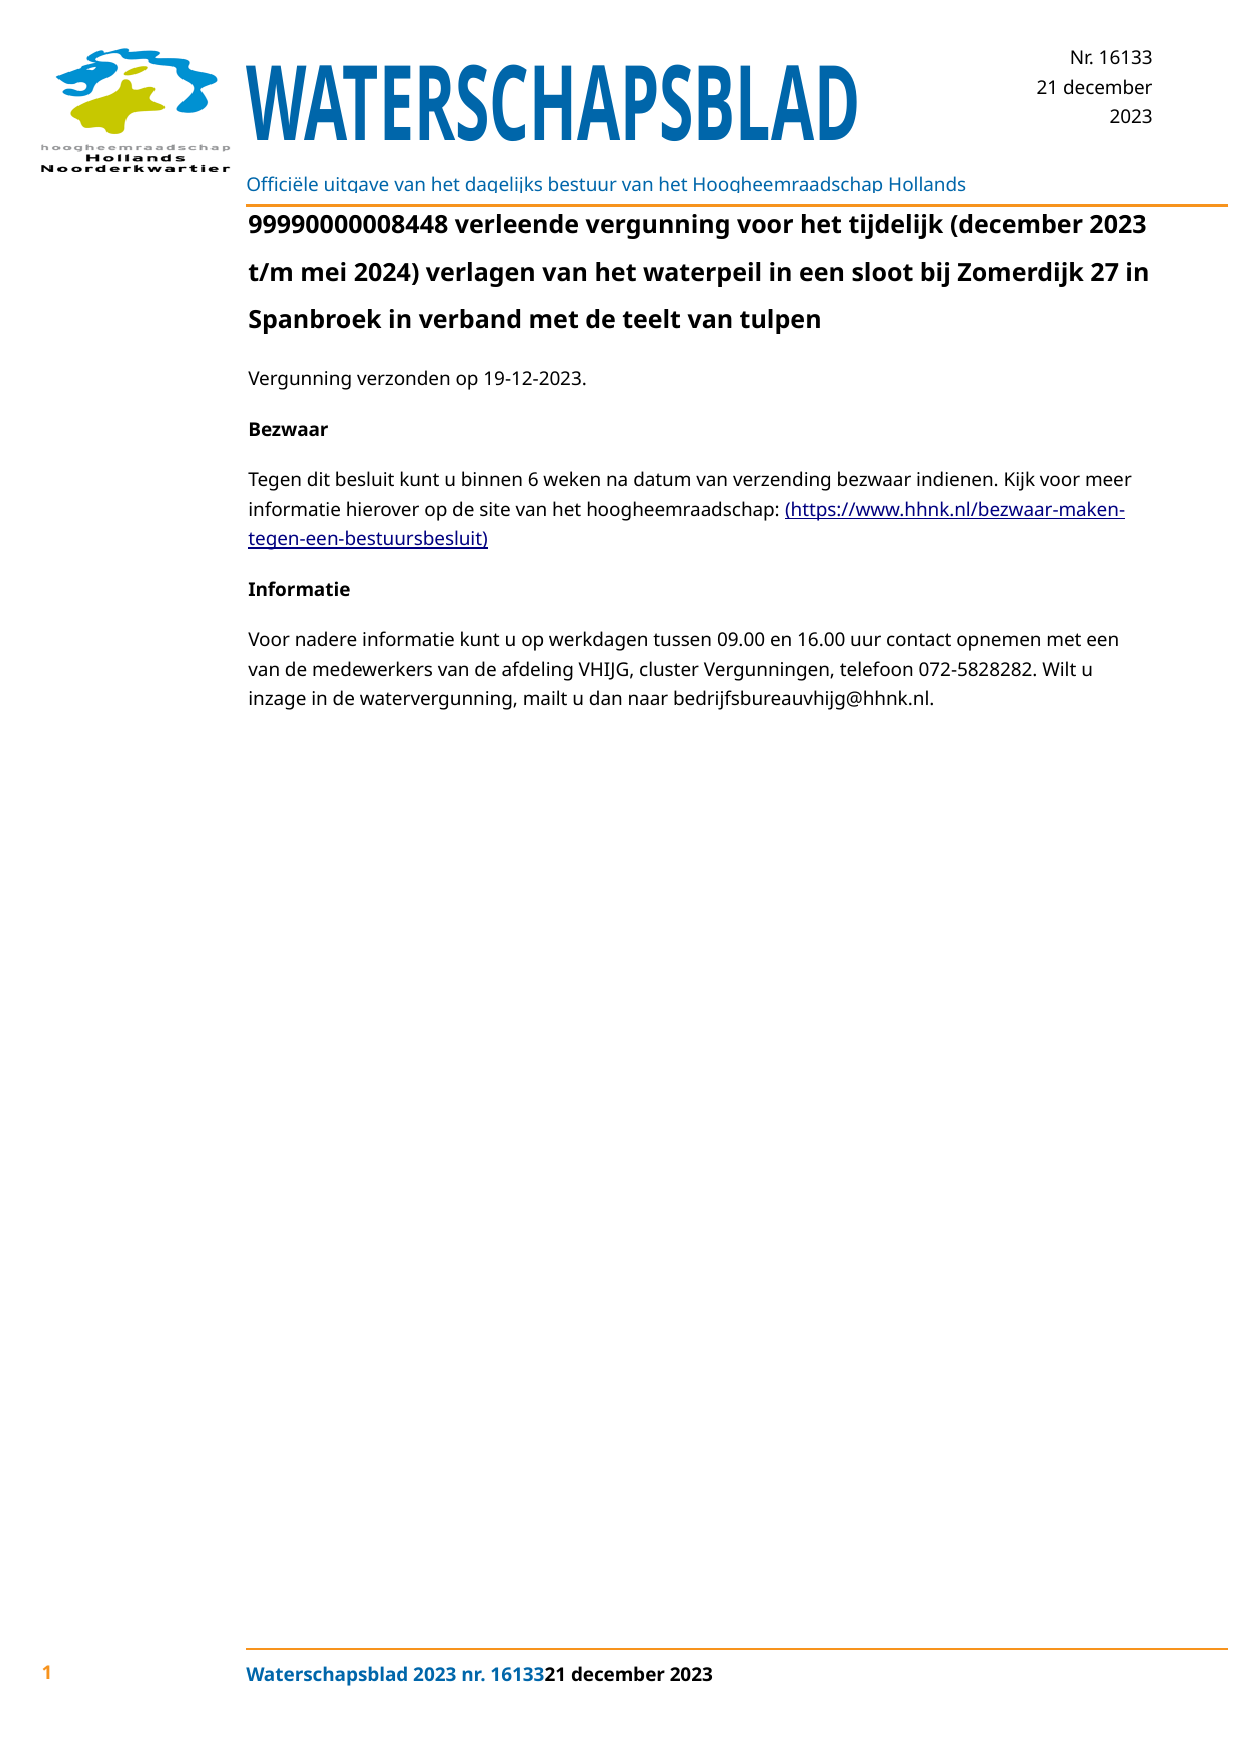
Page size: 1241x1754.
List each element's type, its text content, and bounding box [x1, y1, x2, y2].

picture [41, 47, 231, 172]
text Vergunning verzonden op 19-12-2023. [248, 366, 1152, 391]
text 99990000008448 verleende vergunning voor het tijdelijk (december 2023 t/m mei 2024) verlagen van het waterpeil in een sloot bij Zomerdijk 27 in Spanbroek in verband met de teelt van tulpen [248, 207, 1152, 336]
text Tegen dit besluit kunt u binnen 6 weken na datum van verzending bezwaar indienen. Kijk voor meer informatie hierover op de site van het hoogheemraadschap: (https://www.hhnk.nl/bezwaar-maken-tegen-een-bestuursbesluit) [248, 466, 1152, 551]
text Voor nadere informatie kunt u op werkdagen tussen 09.00 en 16.00 uur contact opnemen met een van de medewerkers van de afdeling VHIJG, cluster Vergunningen, telefoon 072-5828282. Wilt u inzage in de watervergunning, mailt u dan naar bedrijfsbureauvhijg@hhnk.nl. [248, 626, 1152, 711]
text Bezwaar [248, 416, 1152, 442]
text Informatie [248, 576, 1152, 602]
